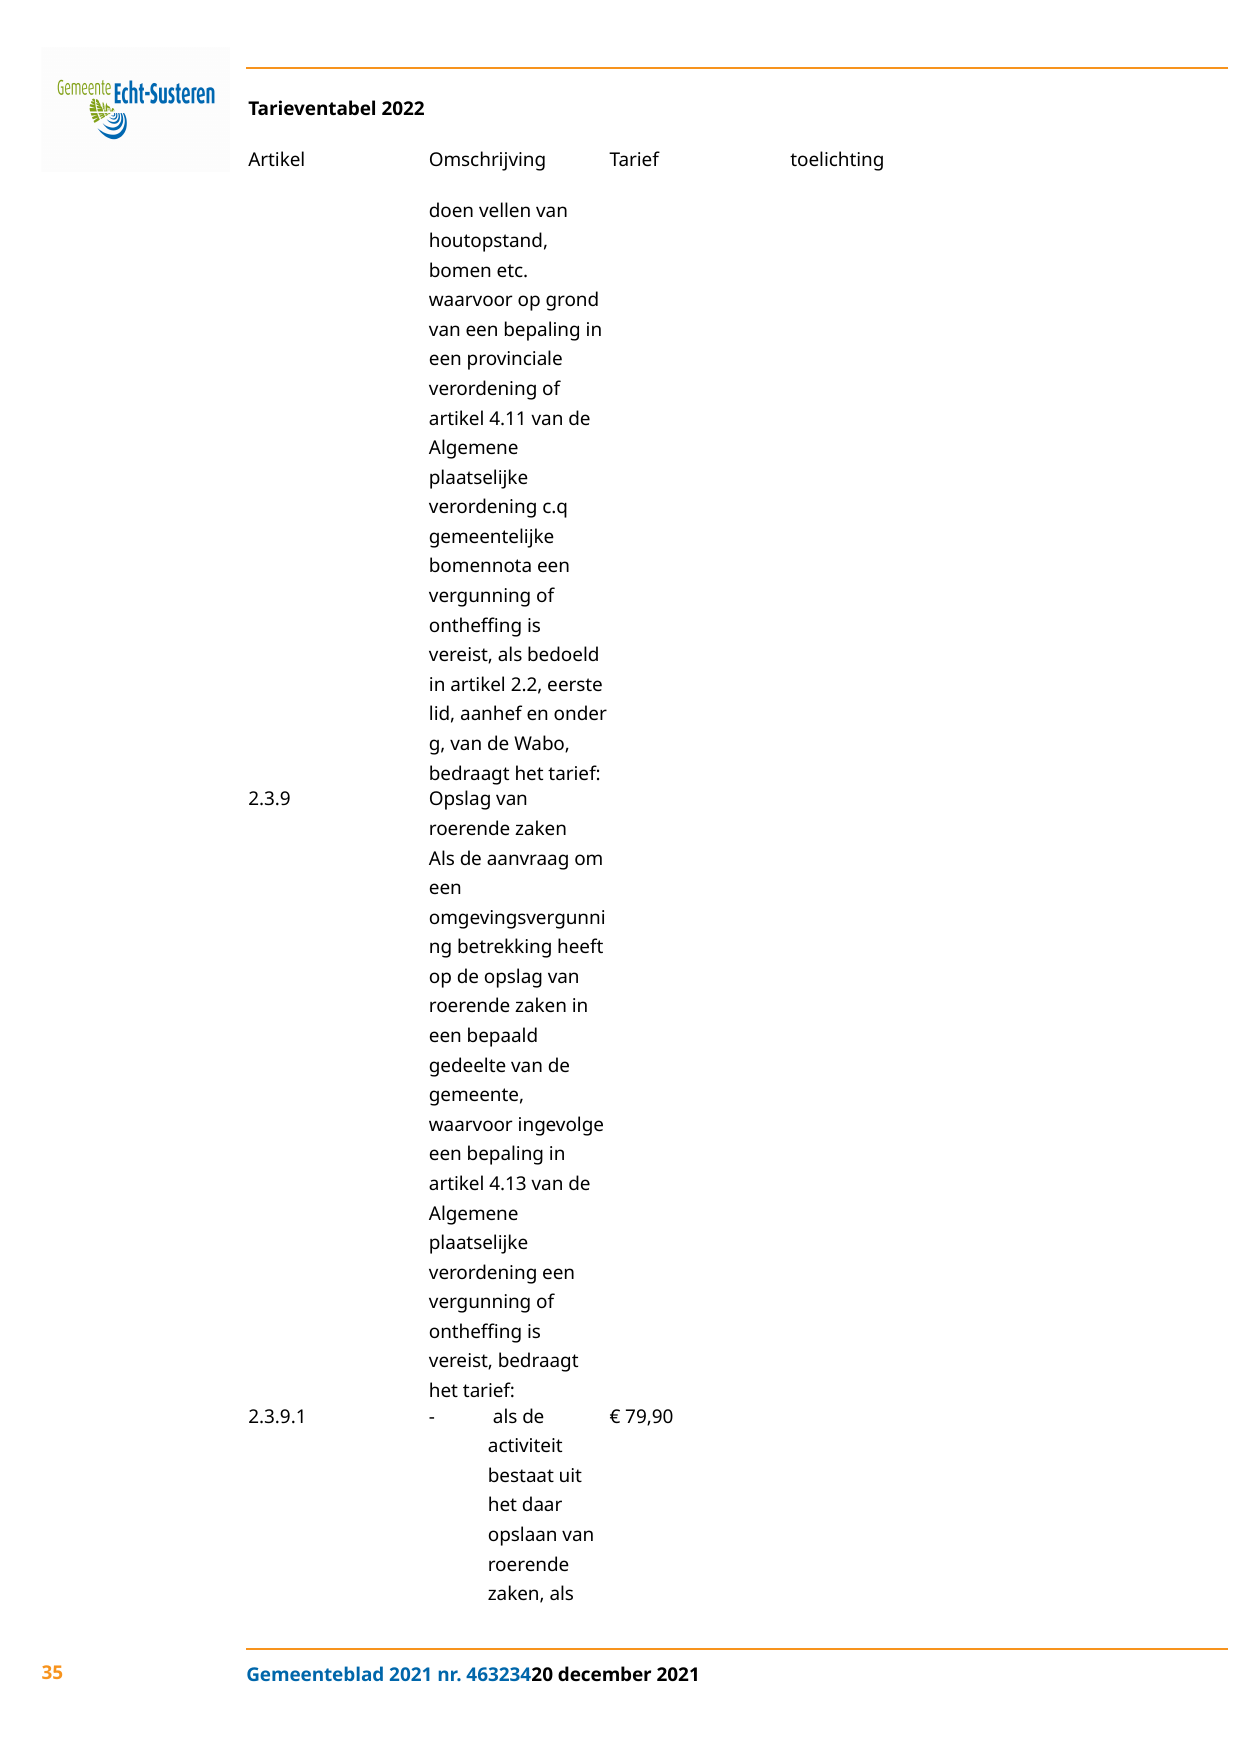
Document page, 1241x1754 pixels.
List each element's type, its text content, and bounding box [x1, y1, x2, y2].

table_cell [609, 172, 790, 198]
table_cell Tarief [609, 146, 790, 172]
table_cell 2.3.9 [248, 786, 429, 1403]
table_cell toelichting [790, 146, 1152, 172]
table_cell [790, 1403, 1152, 1606]
table_cell [609, 198, 790, 786]
table_cell [790, 121, 1152, 146]
table_cell [609, 786, 790, 1403]
table_cell [248, 172, 429, 198]
picture [41, 47, 231, 172]
table_cell doen vellen van houtopstand, bomen etc. waarvoor op grond van een bepaling in een provinciale verordening of artikel 4.11 van de Algemene plaatselijke verordening c.q gemeentelijke bomennota een vergunning of ontheffing is vereist, als bedoeld in artikel 2.2, eerste lid, aanhef en onder g, van de Wabo, bedraagt het tarief: [429, 198, 609, 786]
table_cell als de activiteit bestaat uit het daar opslaan van roerende zaken, als [429, 1403, 609, 1606]
table_header Tarieventabel 2022 [248, 95, 1152, 121]
table_cell Opslag van roerende zaken Als de aanvraag om een omgevingsvergunning betrekking heeft op de opslag van roerende zaken in een bepaald gedeelte van de gemeente, waarvoor ingevolge een bepaling in artikel 4.13 van de Algemene plaatselijke verordening een vergunning of ontheffing is vereist, bedraagt het tarief: [429, 786, 609, 1403]
table_cell [429, 172, 609, 198]
table_cell [248, 121, 429, 146]
table_cell Omschrijving [429, 146, 609, 172]
table_cell [790, 786, 1152, 1403]
table_cell Artikel [248, 146, 429, 172]
table_cell € 79,90 [609, 1403, 790, 1606]
table_cell [609, 121, 790, 146]
table_cell [248, 198, 429, 786]
table_cell [429, 121, 609, 146]
table_cell [790, 198, 1152, 786]
table_cell [790, 172, 1152, 198]
table_cell 2.3.9.1 [248, 1403, 429, 1606]
